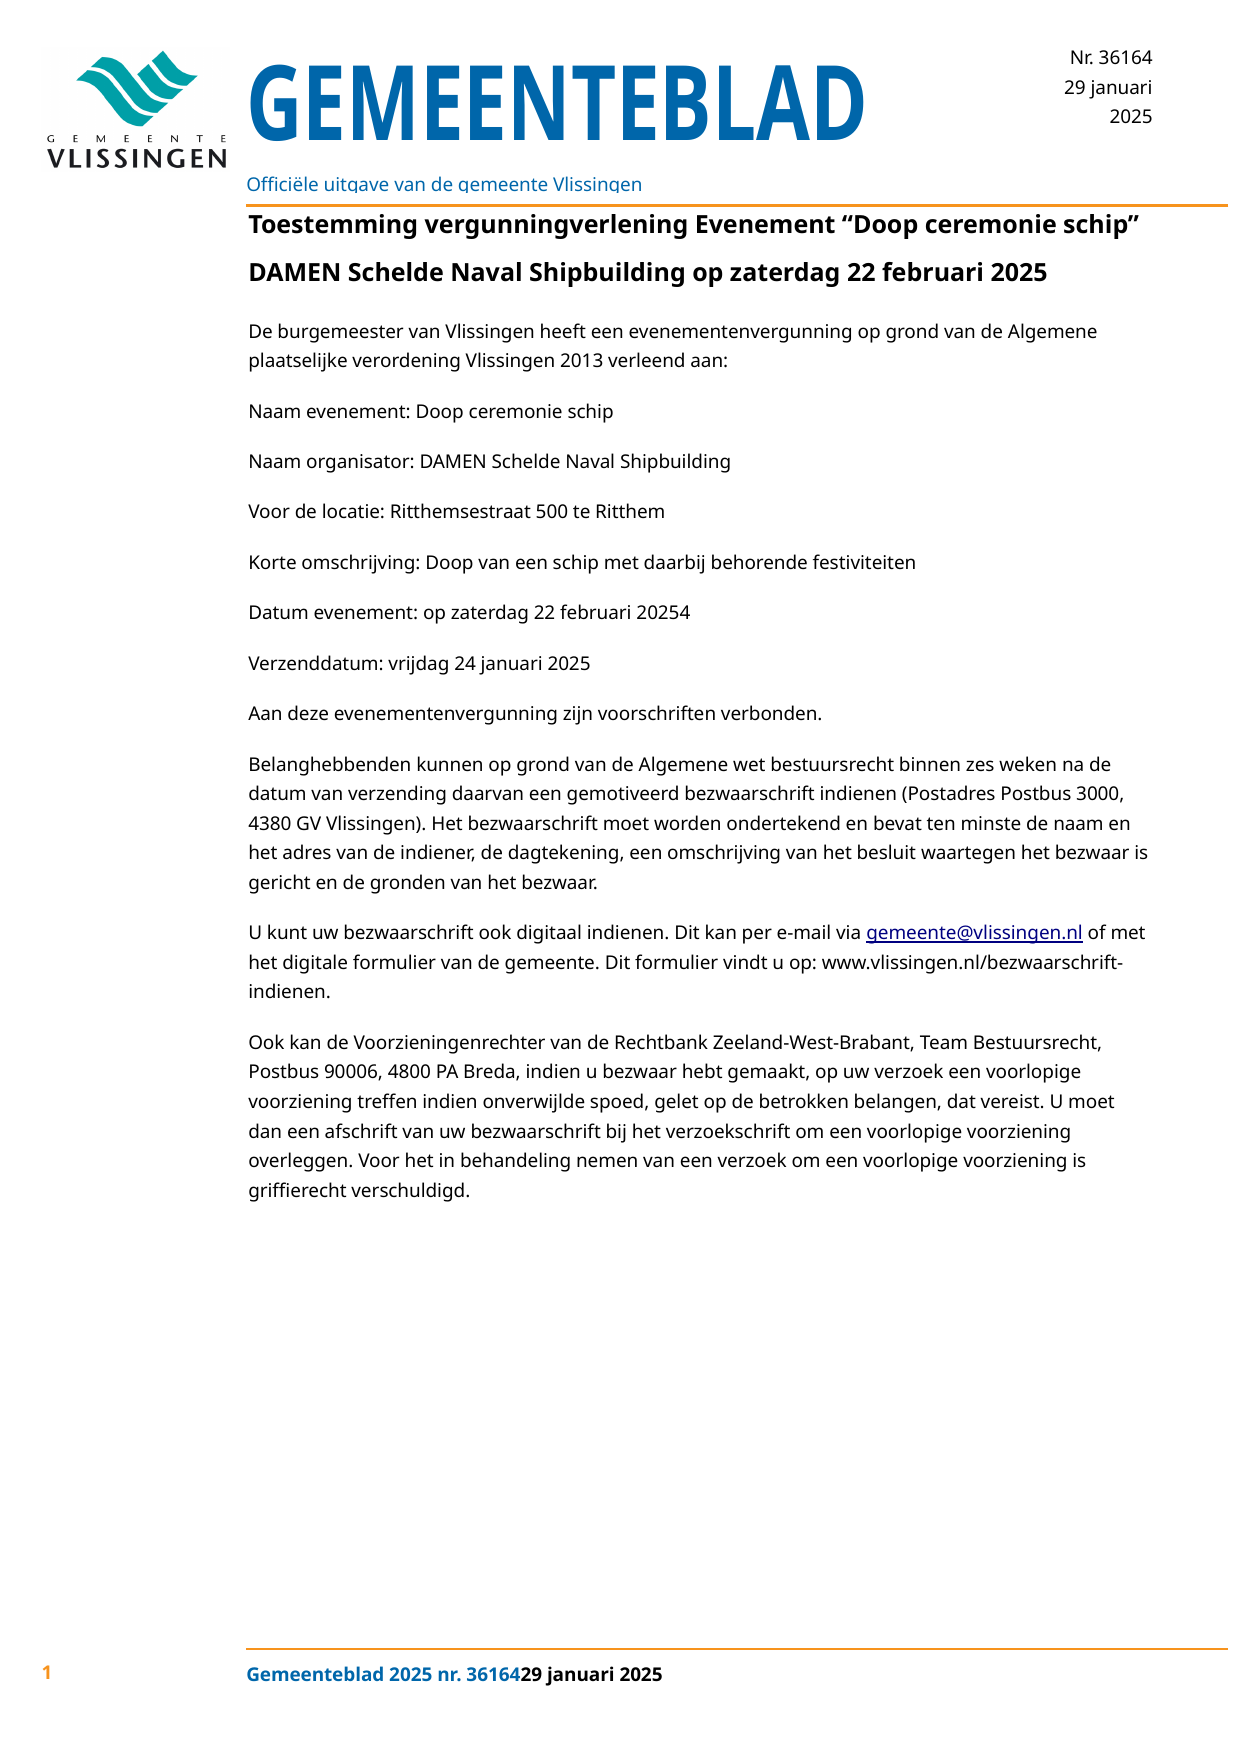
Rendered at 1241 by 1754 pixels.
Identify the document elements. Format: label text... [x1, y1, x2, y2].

picture [41, 47, 231, 172]
text Aan deze evenementenvergunning zijn voorschriften verbonden. [248, 700, 1152, 726]
text U kunt uw bezwaarschrift ook digitaal indienen. Dit kan per e-mail via gemeente@vlissingen.nl of met het digitale formulier van de gemeente. Dit formulier vindt u op: www.vlissingen.nl/bezwaarschrift-indienen. [248, 919, 1152, 1004]
text Verzenddatum: vrijdag 24 januari 2025 [248, 650, 1152, 676]
text Ook kan de Voorzieningenrechter van de Rechtbank Zeeland-West-Brabant, Team Bestuursrecht, Postbus 90006, 4800 PA Breda, indien u bezwaar hebt gemaakt, op uw verzoek een voorlopige voorziening treffen indien onverwijlde spoed, gelet op de betrokken belangen, dat vereist. U moet dan een afschrift van uw bezwaarschrift bij het verzoekschrift om een voorlopige voorziening overleggen. Voor het in behandeling nemen van een verzoek om een voorlopige voorziening is griffierecht verschuldigd. [248, 1029, 1152, 1203]
text Datum evenement: op zaterdag 22 februari 20254 [248, 599, 1152, 625]
text Naam evenement: Doop ceremonie schip [248, 398, 1152, 424]
text Belanghebbenden kunnen op grond van de Algemene wet bestuursrecht binnen zes weken na de datum van verzending daarvan een gemotiveerd bezwaarschrift indienen (Postadres Postbus 3000, 4380 GV Vlissingen). Het bezwaarschrift moet worden ondertekend en bevat ten minste de naam en het adres van de indiener, de dagtekening, een omschrijving van het besluit waartegen het bezwaar is gericht en de gronden van het bezwaar. [248, 751, 1152, 895]
text Voor de locatie: Ritthemsestraat 500 te Ritthem [248, 499, 1152, 524]
text Naam organisator: DAMEN Schelde Naval Shipbuilding [248, 448, 1152, 474]
text Toestemming vergunningverlening Evenement “Doop ceremonie schip” DAMEN Schelde Naval Shipbuilding op zaterdag 22 februari 2025 [248, 207, 1152, 288]
text De burgemeester van Vlissingen heeft een evenementenvergunning op grond van de Algemene plaatselijke verordening Vlissingen 2013 verleend aan: [248, 318, 1152, 373]
text Korte omschrijving: Doop van een schip met daarbij behorende festiviteiten [248, 549, 1152, 575]
